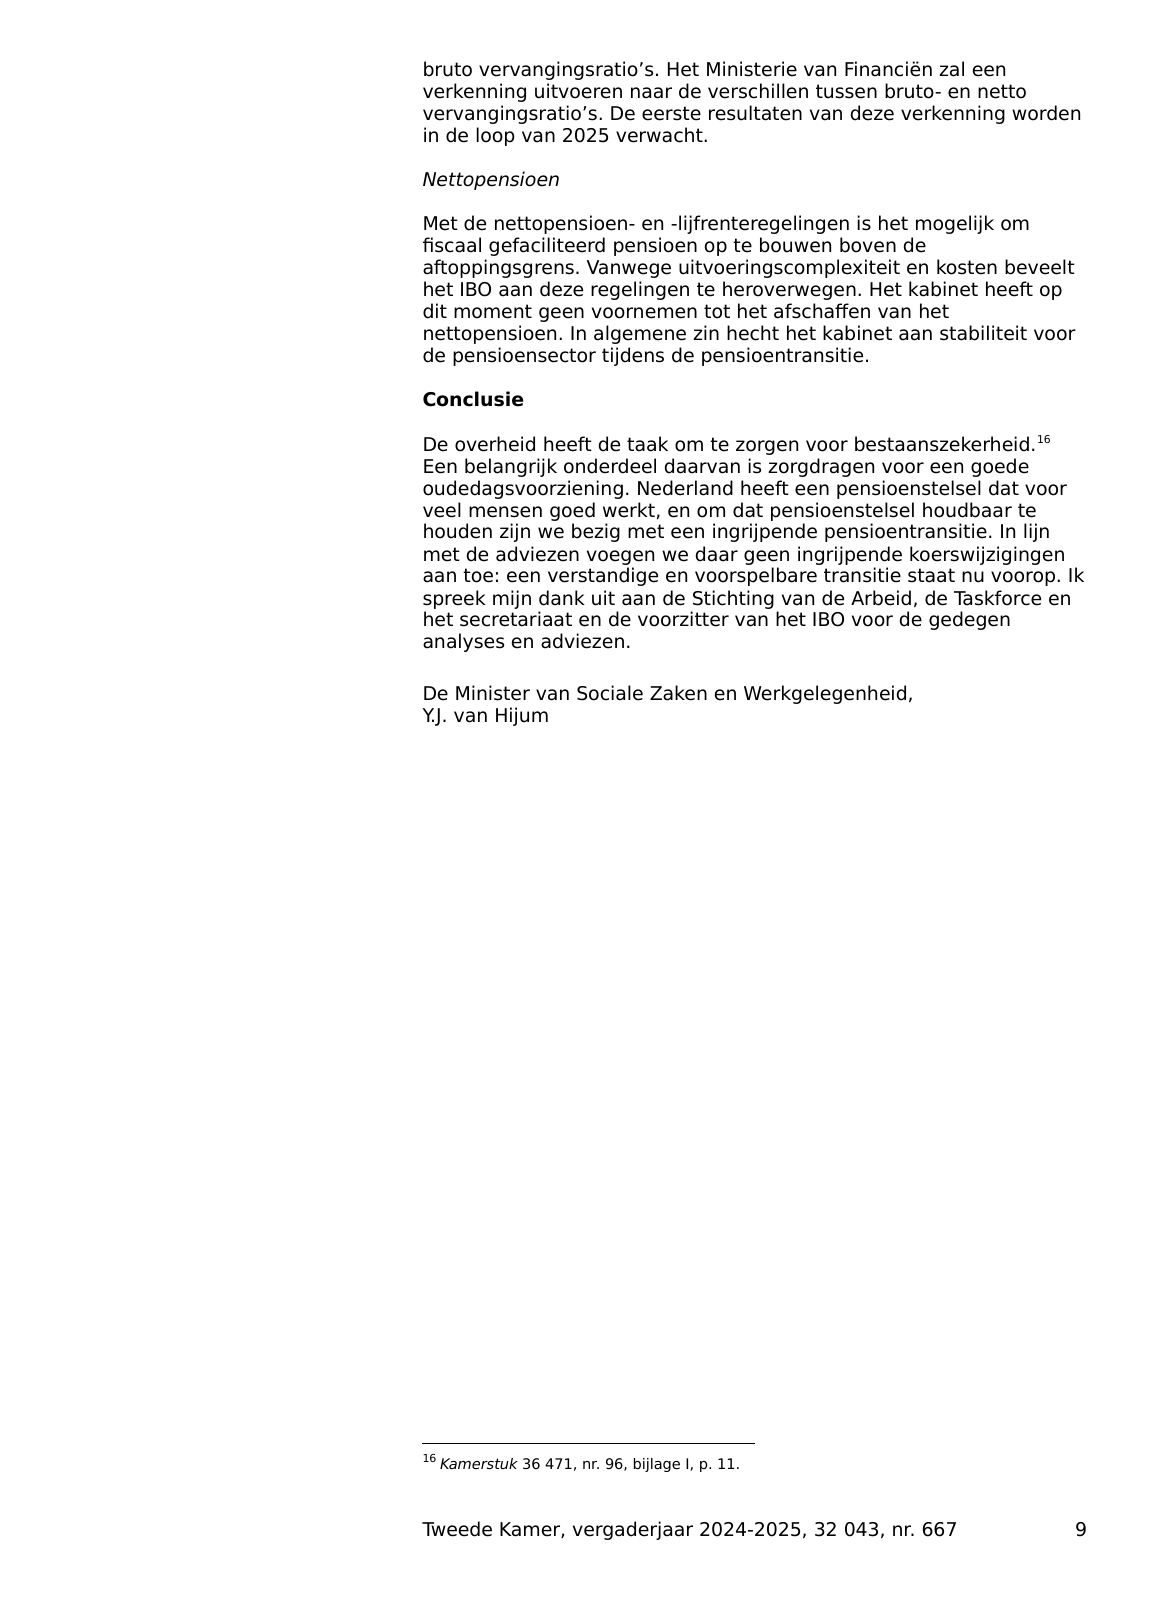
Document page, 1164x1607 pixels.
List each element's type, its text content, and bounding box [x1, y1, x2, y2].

subtitle Conclusie [422, 389, 1087, 411]
text De overheid heeft de taak om te zorgen voor bestaanszekerheid. Een belangrijk onderdeel daarvan is zorgdragen voor een goede oudedagsvoorziening. Nederland heeft een pensioenstelsel dat voor veel mensen goed werkt, en om dat pensioenstelsel houdbaar te houden zijn we bezig met een ingrijpende pensioentransitie. In lijn met de adviezen voegen we daar geen ingrijpende koerswijzigingen aan toe: een verstandige en voorspelbare transitie staat nu voorop. Ik spreek mijn dank uit aan de Stichting van de Arbeid, de Taskforce en het secretariaat en de voorzitter van het IBO voor de gedegen analyses en adviezen. [422, 433, 1087, 653]
text Kamerstuk 36 471, nr. 96, bijlage I, p. 11. [422, 1452, 1087, 1474]
text bruto vervangingsratio’s. Het Ministerie van Financiën zal een verkenning uitvoeren naar de verschillen tussen bruto- en netto vervangingsratio’s. De eerste resultaten van deze verkenning worden in de loop van 2025 verwacht. [422, 59, 1087, 147]
subtitle Nettopensioen [422, 169, 1087, 191]
text Met de nettopensioen- en -lijfrenteregelingen is het mogelijk om fiscaal gefaciliteerd pensioen op te bouwen boven de aftoppingsgrens. Vanwege uitvoeringscomplexiteit en kosten beveelt het IBO aan deze regelingen te heroverwegen. Het kabinet heeft op dit moment geen voornemen tot het afschaffen van het nettopensioen. In algemene zin hecht het kabinet aan stabiliteit voor de pensioensector tijdens de pensioentransitie. [422, 213, 1087, 367]
text De Minister van Sociale Zaken en Werkgelegenheid, Y.J. van Hijum [422, 683, 1087, 727]
